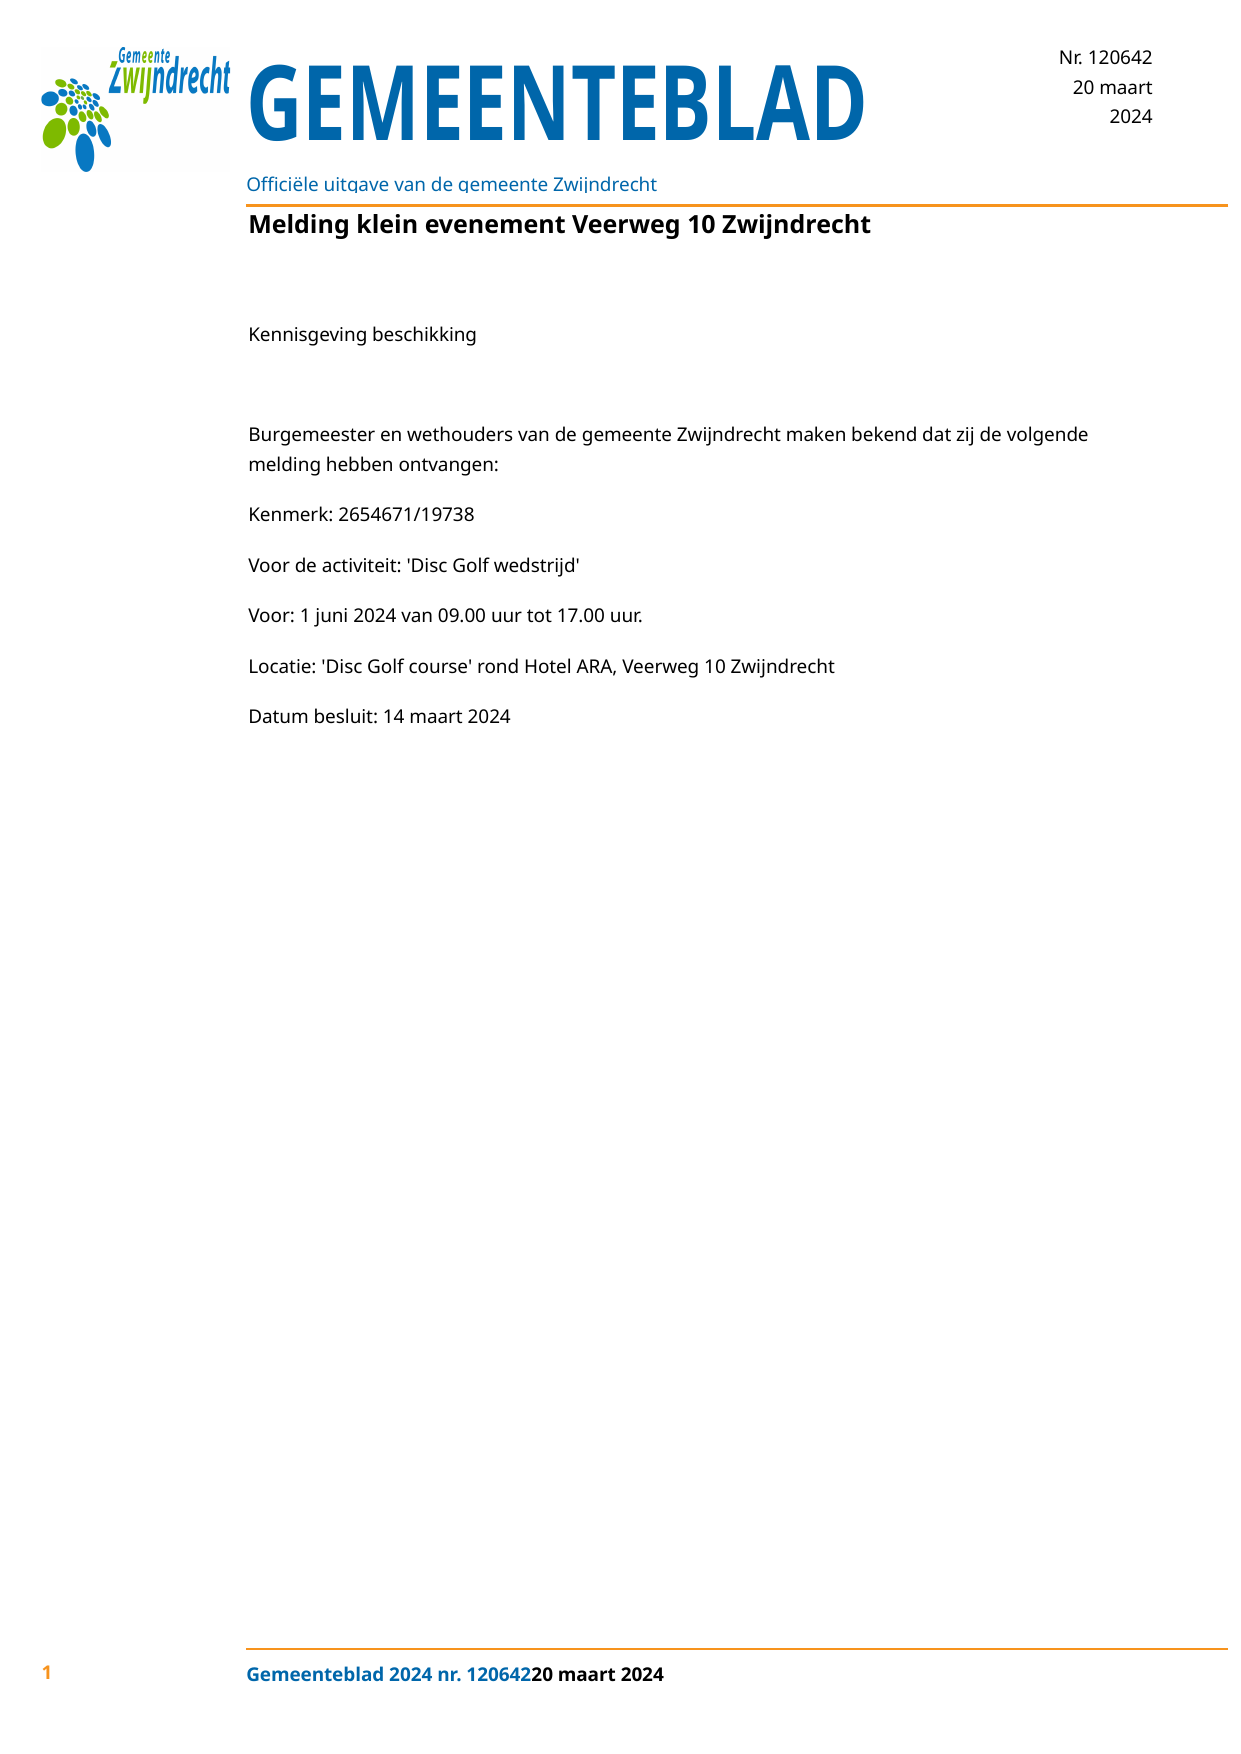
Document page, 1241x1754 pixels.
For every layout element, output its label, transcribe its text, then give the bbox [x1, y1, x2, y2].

text Kenmerk: 2654671/19738 [248, 502, 1152, 527]
text Kennisgeving beschikking [248, 321, 1152, 346]
text Melding klein evenement Veerweg 10 Zwijndrecht [248, 207, 1152, 241]
text Burgemeester en wethouders van de gemeente Zwijndrecht maken bekend dat zij de volgende melding hebben ontvangen: [248, 422, 1152, 477]
text Voor de activiteit: 'Disc Golf wedstrijd' [248, 552, 1152, 578]
text Locatie: 'Disc Golf course' rond Hotel ARA, Veerweg 10 Zwijndrecht [248, 653, 1152, 678]
text Datum besluit: 14 maart 2024 [248, 703, 1152, 729]
text Voor: 1 juni 2024 van 09.00 uur tot 17.00 uur. [248, 602, 1152, 628]
picture [41, 47, 231, 172]
